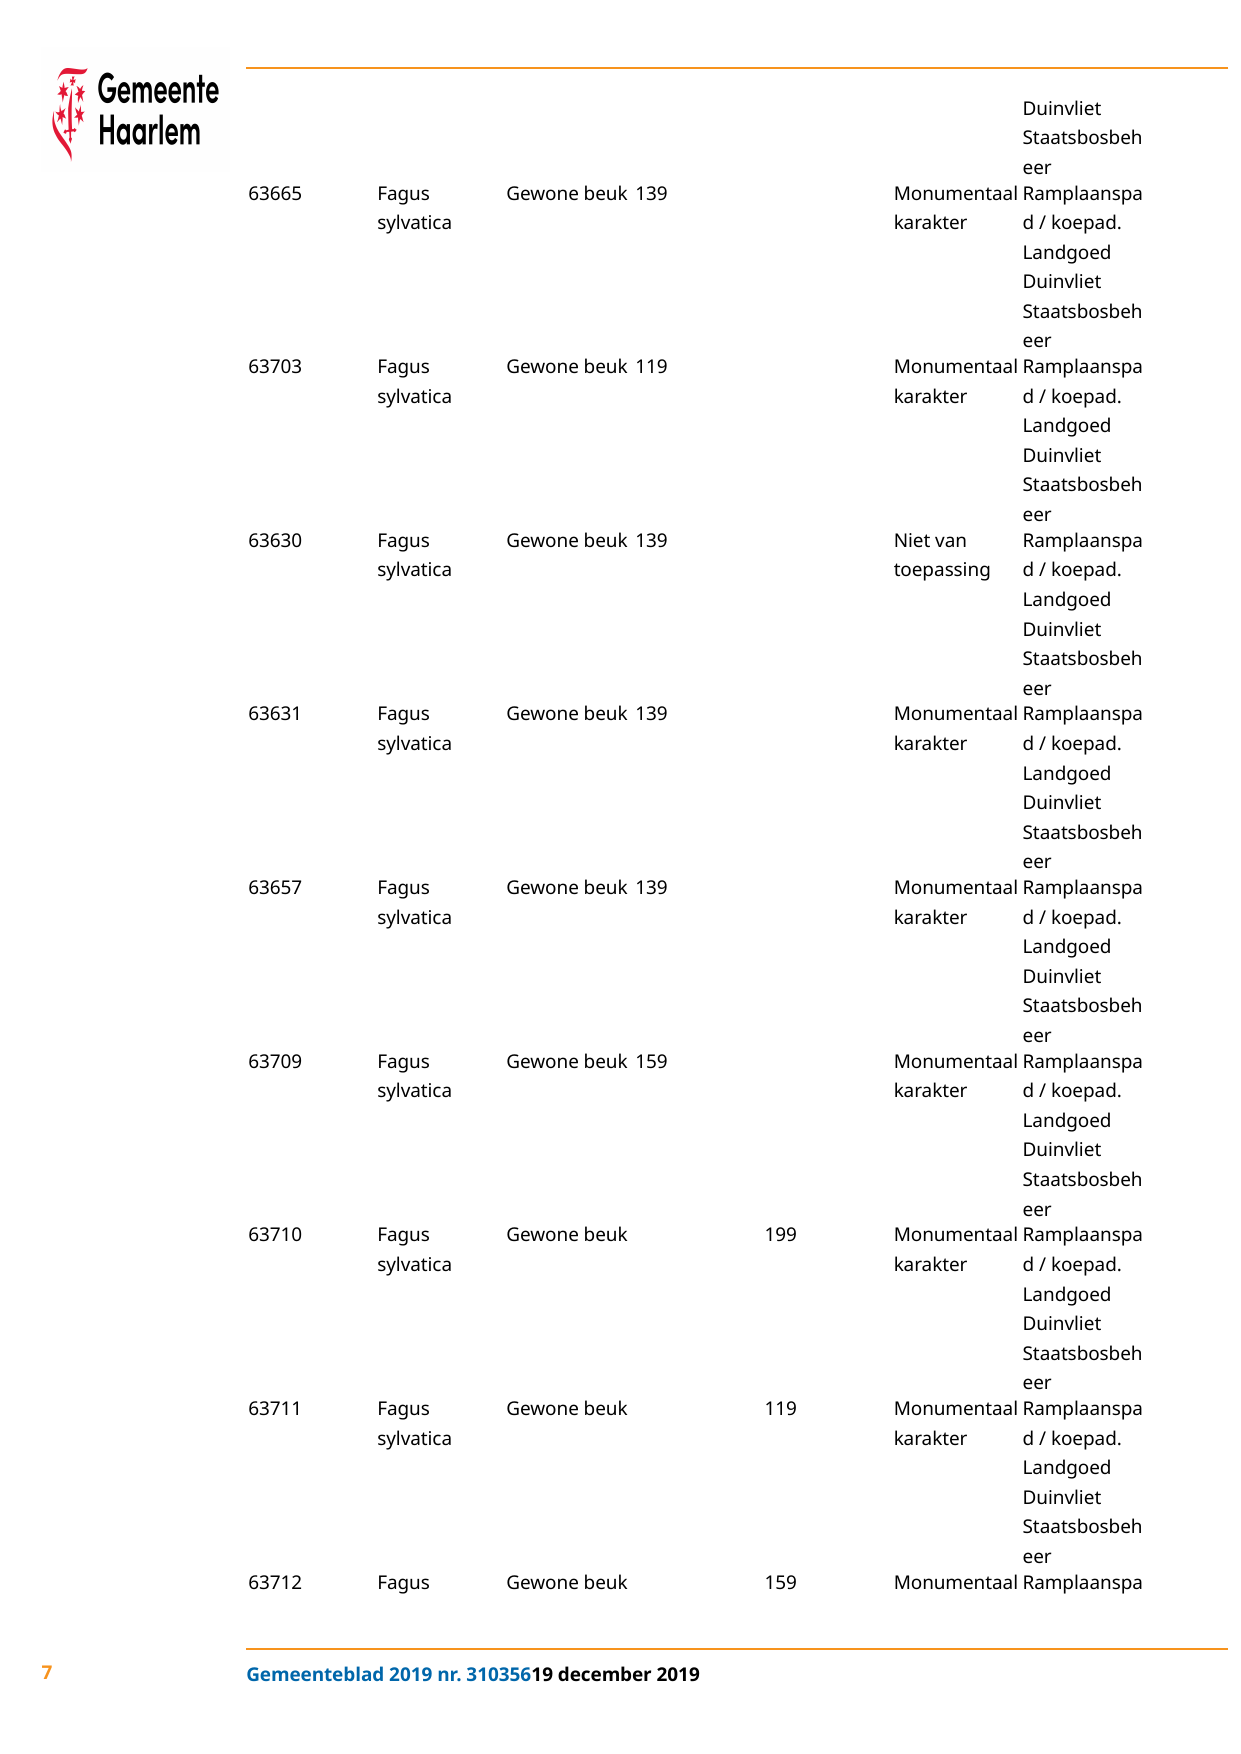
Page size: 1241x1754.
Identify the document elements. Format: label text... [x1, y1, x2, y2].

table_cell Ramplaanspad / koepad. Landgoed Duinvliet Staatsbosbeheer [1023, 1395, 1152, 1569]
table_cell Monumentaal karakter [894, 1395, 1022, 1569]
table_cell 159 [764, 1569, 893, 1594]
table_cell Monumentaal karakter [894, 353, 1022, 527]
table_cell 139 [635, 180, 893, 353]
table_cell Fagus sylvatica [377, 701, 506, 874]
table_cell 139 [635, 701, 893, 874]
table_cell Gewone beuk [506, 527, 635, 701]
table_cell Monumentaal karakter [894, 1048, 1022, 1222]
table_cell Fagus sylvatica [377, 180, 506, 353]
table_cell Ramplaanspad / koepad. Landgoed Duinvliet Staatsbosbeheer [1023, 527, 1152, 701]
table_cell 159 [635, 1048, 893, 1222]
table_cell Gewone beuk [506, 1395, 764, 1569]
table_cell Fagus sylvatica [377, 1222, 506, 1395]
table_cell Fagus [377, 1569, 506, 1594]
table_cell 63665 [248, 180, 377, 353]
table_cell Ramplaanspad / koepad. Landgoed Duinvliet Staatsbosbeheer [1023, 180, 1152, 353]
table_cell Gewone beuk [506, 1569, 764, 1594]
table_cell Ramplaanspad / koepad. Landgoed Duinvliet Staatsbosbeheer [1023, 874, 1152, 1048]
table_cell Ramplaanspad / koepad. Landgoed Duinvliet Staatsbosbeheer [1023, 701, 1152, 874]
table_cell 199 [764, 1222, 893, 1395]
table_cell Monumentaal karakter [894, 874, 1022, 1048]
table_cell 139 [635, 874, 893, 1048]
table_cell Ramplaanspad / koepad. Landgoed Duinvliet Staatsbosbeheer [1023, 1222, 1152, 1395]
table_cell Monumentaal karakter [894, 1222, 1022, 1395]
table_cell Monumentaal karakter [894, 701, 1022, 874]
table_cell 139 [635, 527, 893, 701]
table_cell 63703 [248, 353, 377, 527]
table_cell 63709 [248, 1048, 377, 1222]
table_cell 63712 [248, 1569, 377, 1594]
table_cell [248, 95, 377, 180]
table_cell Ramplaanspa [1023, 1569, 1152, 1594]
table_cell Gewone beuk [506, 180, 635, 353]
table_cell Fagus sylvatica [377, 353, 506, 527]
table_cell [506, 95, 635, 180]
table_cell 63630 [248, 527, 377, 701]
table_cell Gewone beuk [506, 874, 635, 1048]
table_cell Gewone beuk [506, 701, 635, 874]
table_cell [894, 95, 1022, 180]
table_cell Fagus sylvatica [377, 1048, 506, 1222]
table_cell Niet van toepassing [894, 527, 1022, 701]
table_cell Gewone beuk [506, 1048, 635, 1222]
table_cell Ramplaanspad / koepad. Landgoed Duinvliet Staatsbosbeheer [1023, 353, 1152, 527]
picture [41, 47, 231, 172]
table_cell Monumentaal karakter [894, 180, 1022, 353]
table_cell [635, 95, 893, 180]
table_cell 63657 [248, 874, 377, 1048]
table_cell 63711 [248, 1395, 377, 1569]
table_cell 63631 [248, 701, 377, 874]
table_cell 63710 [248, 1222, 377, 1395]
table_cell Duinvliet Staatsbosbeheer [1023, 95, 1152, 180]
table_cell Ramplaanspad / koepad. Landgoed Duinvliet Staatsbosbeheer [1023, 1048, 1152, 1222]
table_cell Gewone beuk [506, 1222, 764, 1395]
table_cell Fagus sylvatica [377, 527, 506, 701]
table_cell 119 [635, 353, 893, 527]
table_cell Fagus sylvatica [377, 1395, 506, 1569]
table_cell 119 [764, 1395, 893, 1569]
table_cell [377, 95, 506, 180]
table_cell Gewone beuk [506, 353, 635, 527]
table_cell Monumentaal [894, 1569, 1022, 1594]
table_cell Fagus sylvatica [377, 874, 506, 1048]
